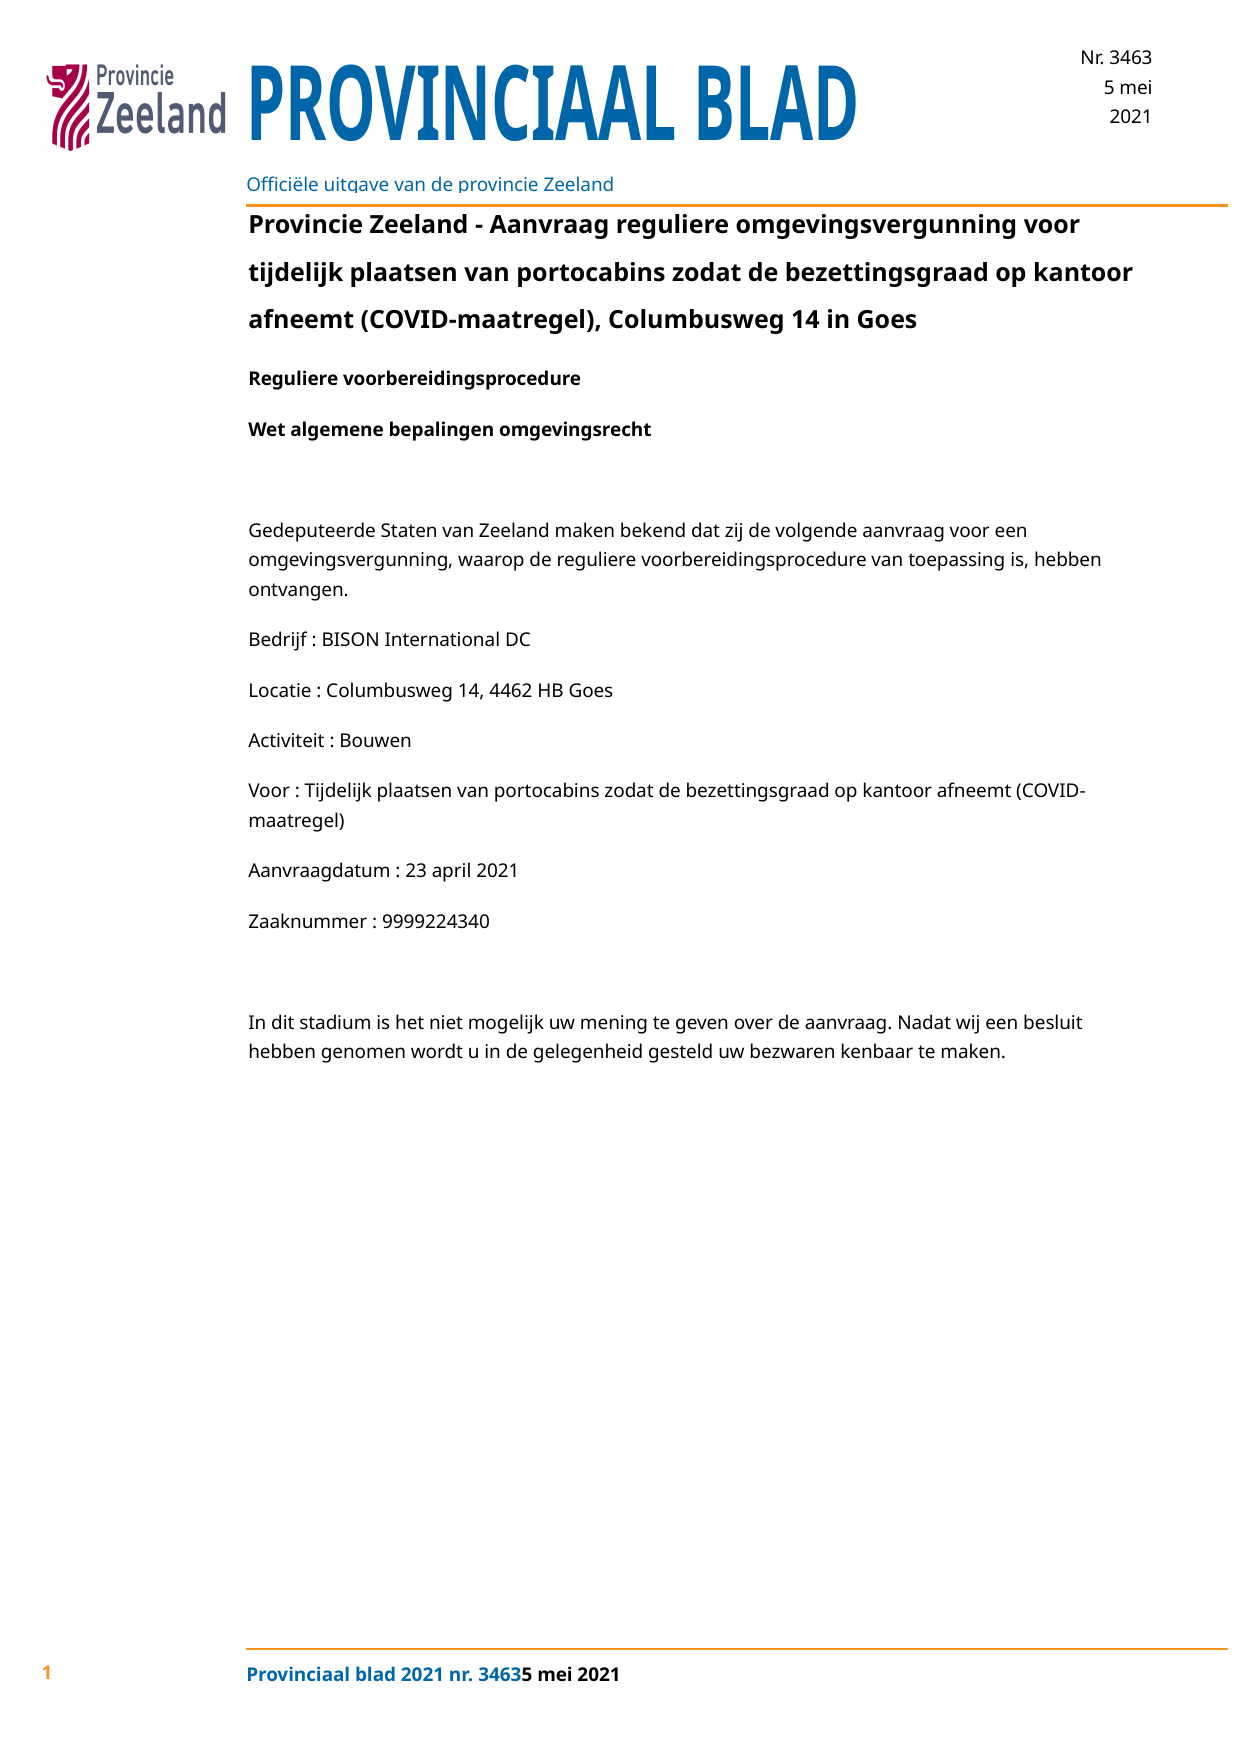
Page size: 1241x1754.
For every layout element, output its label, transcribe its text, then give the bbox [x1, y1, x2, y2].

text Provincie Zeeland - Aanvraag reguliere omgevingsvergunning voor tijdelijk plaatsen van portocabins zodat de bezettingsgraad op kantoor afneemt (COVID-maatregel), Columbusweg 14 in Goes [248, 207, 1152, 336]
picture [41, 47, 231, 172]
text Voor : Tijdelijk plaatsen van portocabins zodat de bezettingsgraad op kantoor afneemt (COVID-maatregel) [248, 778, 1152, 833]
text Bedrijf : BISON International DC [248, 626, 1152, 652]
text Aanvraagdatum : 23 april 2021 [248, 858, 1152, 883]
text Gedeputeerde Staten van Zeeland maken bekend dat zij de volgende aanvraag voor een omgevingsvergunning, waarop de reguliere voorbereidingsprocedure van toepassing is, hebben ontvangen. [248, 517, 1152, 602]
text Wet algemene bepalingen omgevingsrecht [248, 416, 1152, 442]
text In dit stadium is het niet mogelijk uw mening te geven over de aanvraag. Nadat wij een besluit hebben genomen wordt u in de gelegenheid gesteld uw bezwaren kenbaar te maken. [248, 1009, 1152, 1064]
text Activiteit : Bouwen [248, 727, 1152, 753]
text Reguliere voorbereidingsprocedure [248, 366, 1152, 391]
text Zaaknummer : 9999224340 [248, 908, 1152, 934]
text Locatie : Columbusweg 14, 4462 HB Goes [248, 677, 1152, 702]
